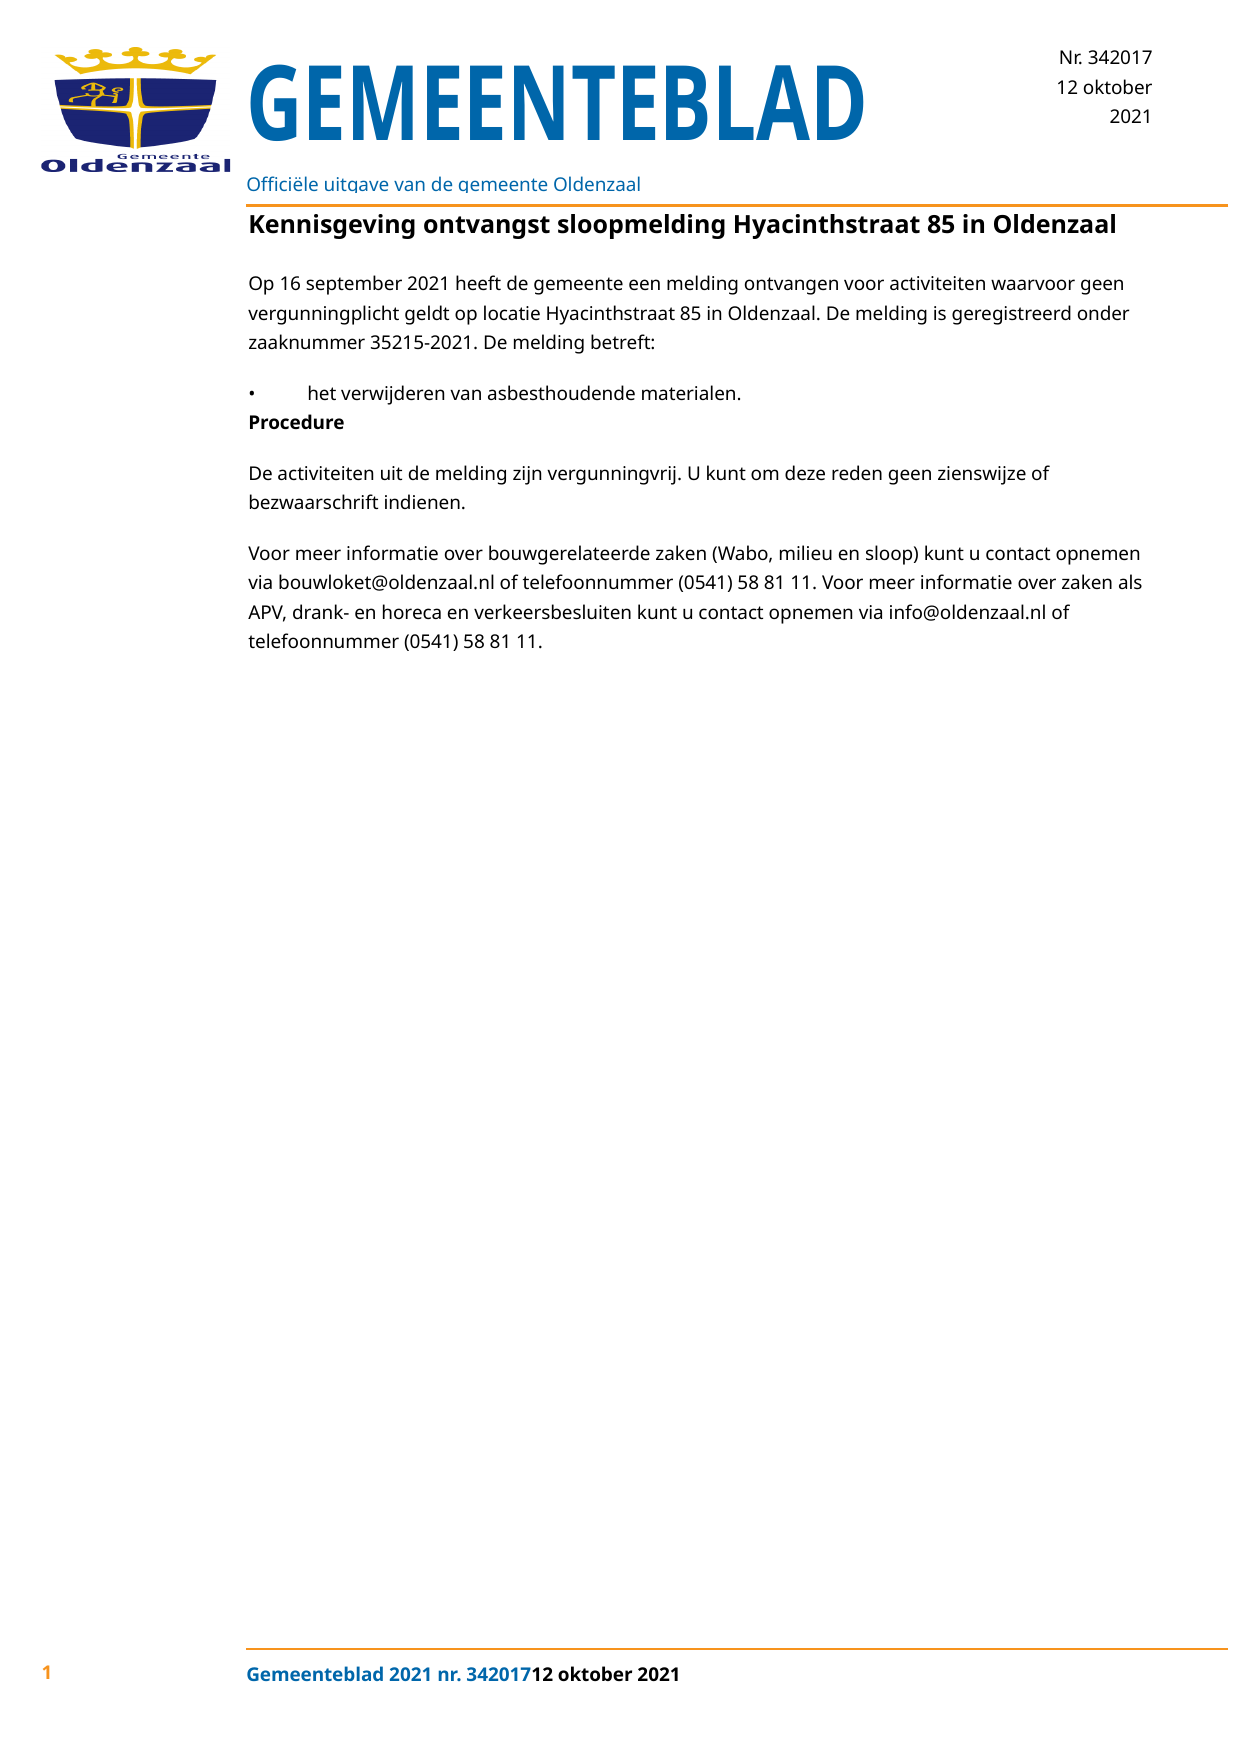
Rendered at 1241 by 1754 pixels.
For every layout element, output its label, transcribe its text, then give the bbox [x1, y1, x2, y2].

text Kennisgeving ontvangst sloopmelding Hyacinthstraat 85 in Oldenzaal [248, 207, 1152, 241]
list het verwijderen van asbesthoudende materialen. [248, 380, 1152, 406]
picture [41, 47, 231, 172]
text Op 16 september 2021 heeft de gemeente een melding ontvangen voor activiteiten waarvoor geen vergunningplicht geldt op locatie Hyacinthstraat 85 in Oldenzaal. De melding is geregistreerd onder zaaknummer 35215-2021. De melding betreft: [248, 270, 1152, 355]
text De activiteiten uit de melding zijn vergunningvrij. U kunt om deze reden geen zienswijze of bezwaarschrift indienen. [248, 460, 1152, 515]
text Procedure [248, 409, 1152, 435]
text Voor meer informatie over bouwgerelateerde zaken (Wabo, milieu en sloop) kunt u contact opnemen via bouwloket@oldenzaal.nl of telefoonnummer (0541) 58 81 11. Voor meer informatie over zaken als APV, drank- en horeca en verkeersbesluiten kunt u contact opnemen via info@oldenzaal.nl of telefoonnummer (0541) 58 81 11. [248, 540, 1152, 654]
